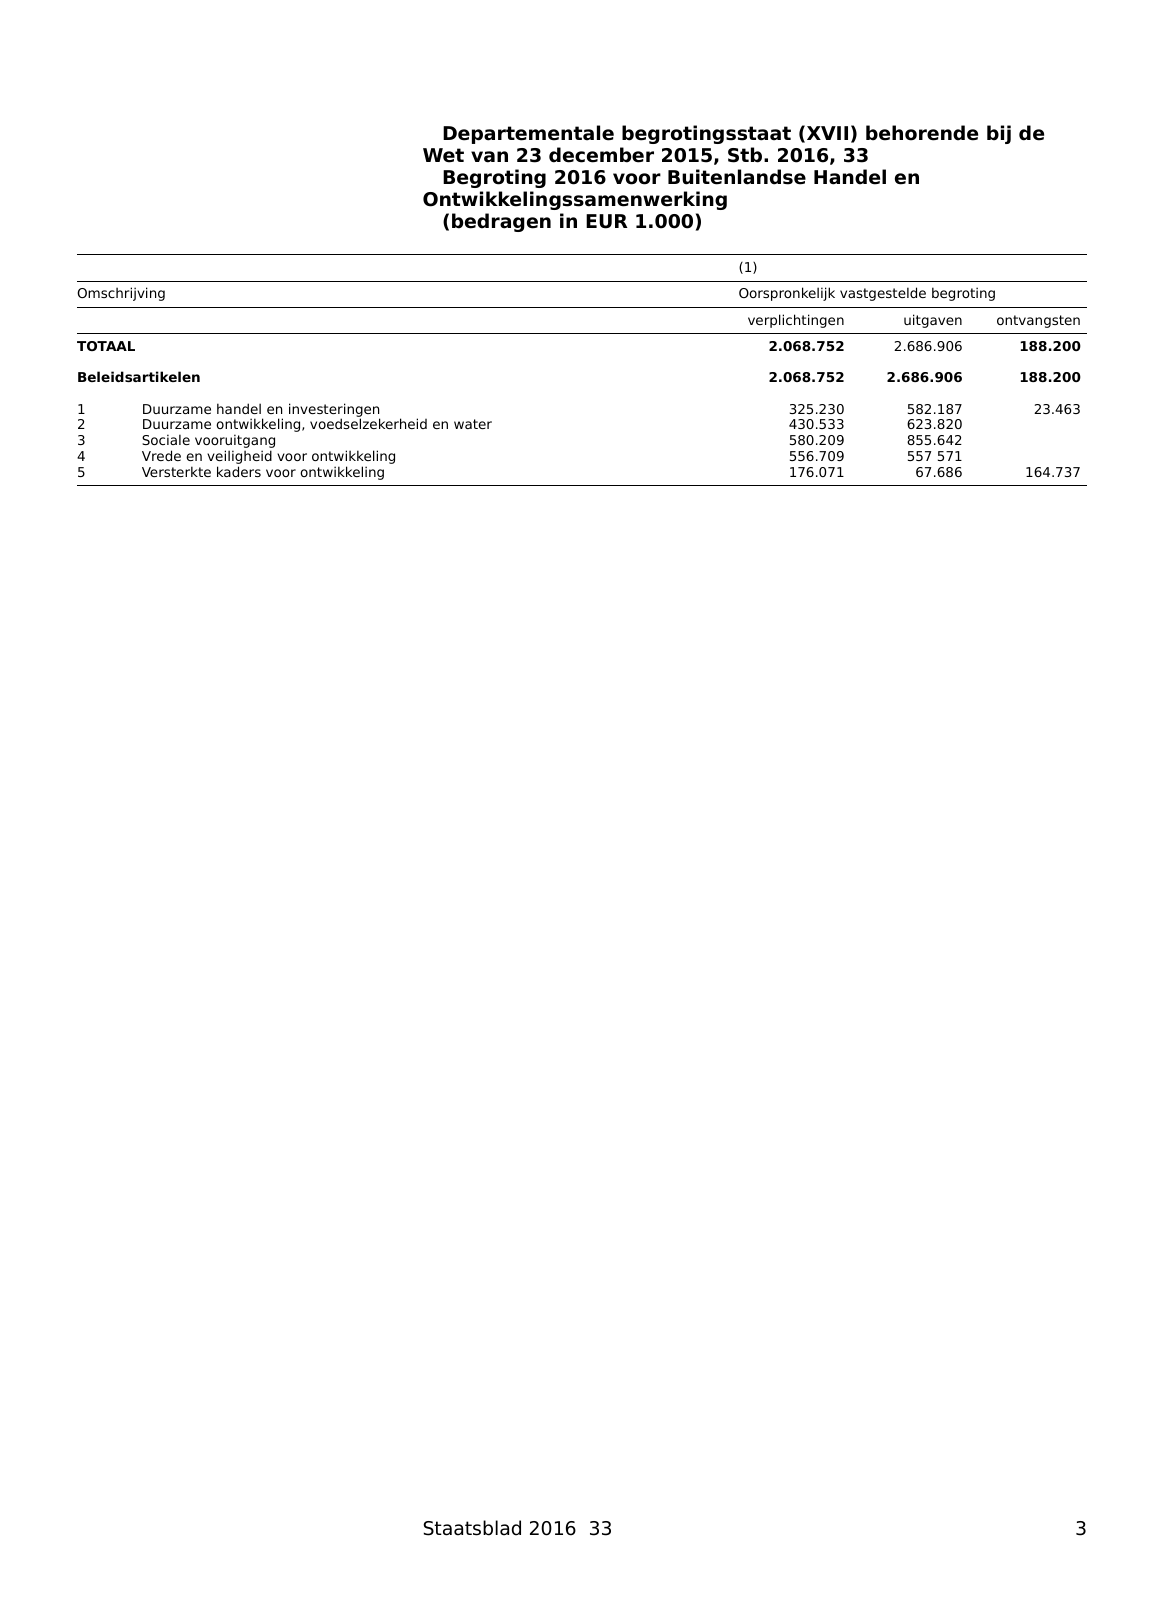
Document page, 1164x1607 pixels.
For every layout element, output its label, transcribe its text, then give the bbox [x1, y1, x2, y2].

table_cell 580.209 [732, 433, 850, 449]
table_cell 325.230 [732, 401, 850, 417]
table_cell [77, 308, 136, 333]
table_cell Versterkte kaders voor ontwikkeling [136, 464, 732, 485]
table_cell 4 [77, 449, 136, 464]
table_cell Oorspronkelijk vastgestelde begroting [732, 282, 1087, 307]
table_cell Beleidsartikelen [77, 370, 732, 386]
table_cell [969, 449, 1087, 464]
table_cell [969, 386, 1087, 401]
table_cell [136, 386, 732, 401]
table_cell 2 [77, 417, 136, 433]
table_cell [77, 354, 136, 370]
table_cell Vrede en veiligheid voor ontwikkeling [136, 449, 732, 464]
table_cell 5 [77, 464, 136, 485]
table_header (1) [732, 255, 1087, 281]
table_cell ontvangsten [969, 308, 1087, 333]
text (bedragen in EUR 1.000) [422, 211, 1087, 232]
table_cell [969, 433, 1087, 449]
table_cell verplichtingen [732, 308, 850, 333]
table_cell 430.533 [732, 417, 850, 433]
table_cell [850, 354, 968, 370]
table_cell 582.187 [850, 401, 968, 417]
table_cell 623.820 [850, 417, 968, 433]
table_cell TOTAAL [77, 334, 732, 354]
table_cell 2.068.752 [732, 334, 850, 354]
table_cell [732, 354, 850, 370]
table_cell Sociale vooruitgang [136, 433, 732, 449]
table_cell [732, 386, 850, 401]
table_cell 2.686.906 [850, 334, 968, 354]
table_cell 556.709 [732, 449, 850, 464]
table_cell 188.200 [969, 370, 1087, 386]
table_header [136, 255, 732, 281]
table_cell 2.686.906 [850, 370, 968, 386]
table_cell Omschrijving [77, 282, 732, 307]
table_cell 176.071 [732, 464, 850, 485]
table_cell Duurzame ontwikkeling, voedselzekerheid en water [136, 417, 732, 433]
table_cell [850, 386, 968, 401]
table_cell 164.737 [969, 464, 1087, 485]
table_cell [136, 354, 732, 370]
table_cell 3 [77, 433, 136, 449]
table_cell 67.686 [850, 464, 968, 485]
table_cell 23.463 [969, 401, 1087, 417]
text Begroting 2016 voor Buitenlandse Handel en Ontwikkelingssamenwerking [422, 167, 1087, 211]
table_cell uitgaven [850, 308, 968, 333]
table_cell 855.642 [850, 433, 968, 449]
table_cell 2.068.752 [732, 370, 850, 386]
table_cell 557 571 [850, 449, 968, 464]
text Departementale begrotingsstaat (XVII) behorende bij de Wet van 23 december 2015, Stb. 2016, 33 [422, 123, 1087, 167]
table_cell [969, 417, 1087, 433]
table_cell 188.200 [969, 334, 1087, 354]
table_cell [969, 354, 1087, 370]
table_cell [77, 386, 136, 401]
table_cell 1 [77, 401, 136, 417]
table_cell [136, 308, 732, 333]
table_header [77, 255, 136, 281]
table_cell Duurzame handel en investeringen [136, 401, 732, 417]
